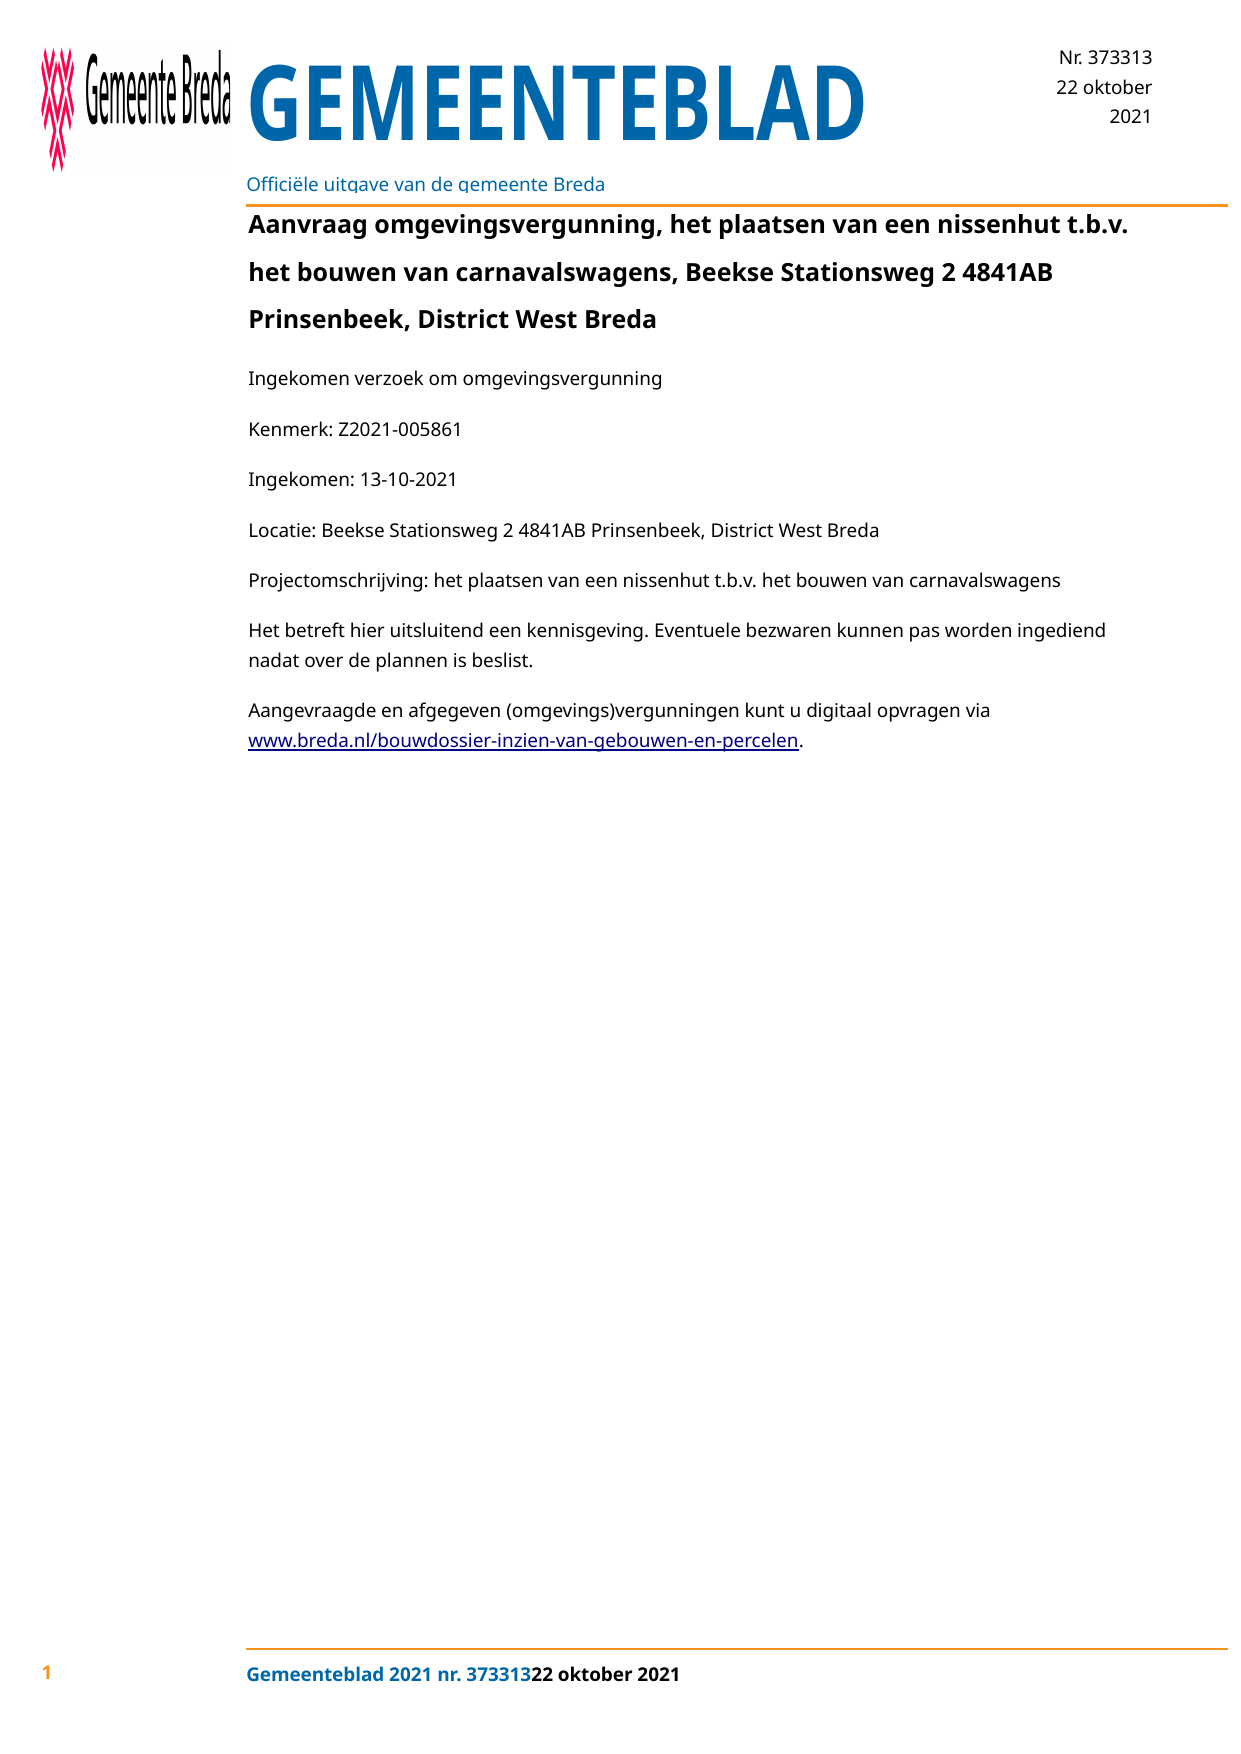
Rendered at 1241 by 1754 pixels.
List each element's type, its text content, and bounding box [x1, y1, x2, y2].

text Aanvraag omgevingsvergunning, het plaatsen van een nissenhut t.b.v. het bouwen van carnavalswagens, Beekse Stationsweg 2 4841AB Prinsenbeek, District West Breda [248, 207, 1152, 336]
text Ingekomen: 13-10-2021 [248, 466, 1152, 492]
text Locatie: Beekse Stationsweg 2 4841AB Prinsenbeek, District West Breda [248, 517, 1152, 542]
picture [41, 47, 231, 172]
text Aangevraagde en afgegeven (omgevings)vergunningen kunt u digitaal opvragen via www.breda.nl/bouwdossier-inzien-van-gebouwen-en-percelen. [248, 698, 1152, 753]
text Kenmerk: Z2021-005861 [248, 416, 1152, 442]
text Projectomschrijving: het plaatsen van een nissenhut t.b.v. het bouwen van carnavalswagens [248, 567, 1152, 593]
text Ingekomen verzoek om omgevingsvergunning [248, 366, 1152, 391]
text Het betreft hier uitsluitend een kennisgeving. Eventuele bezwaren kunnen pas worden ingediend nadat over de plannen is beslist. [248, 618, 1152, 673]
